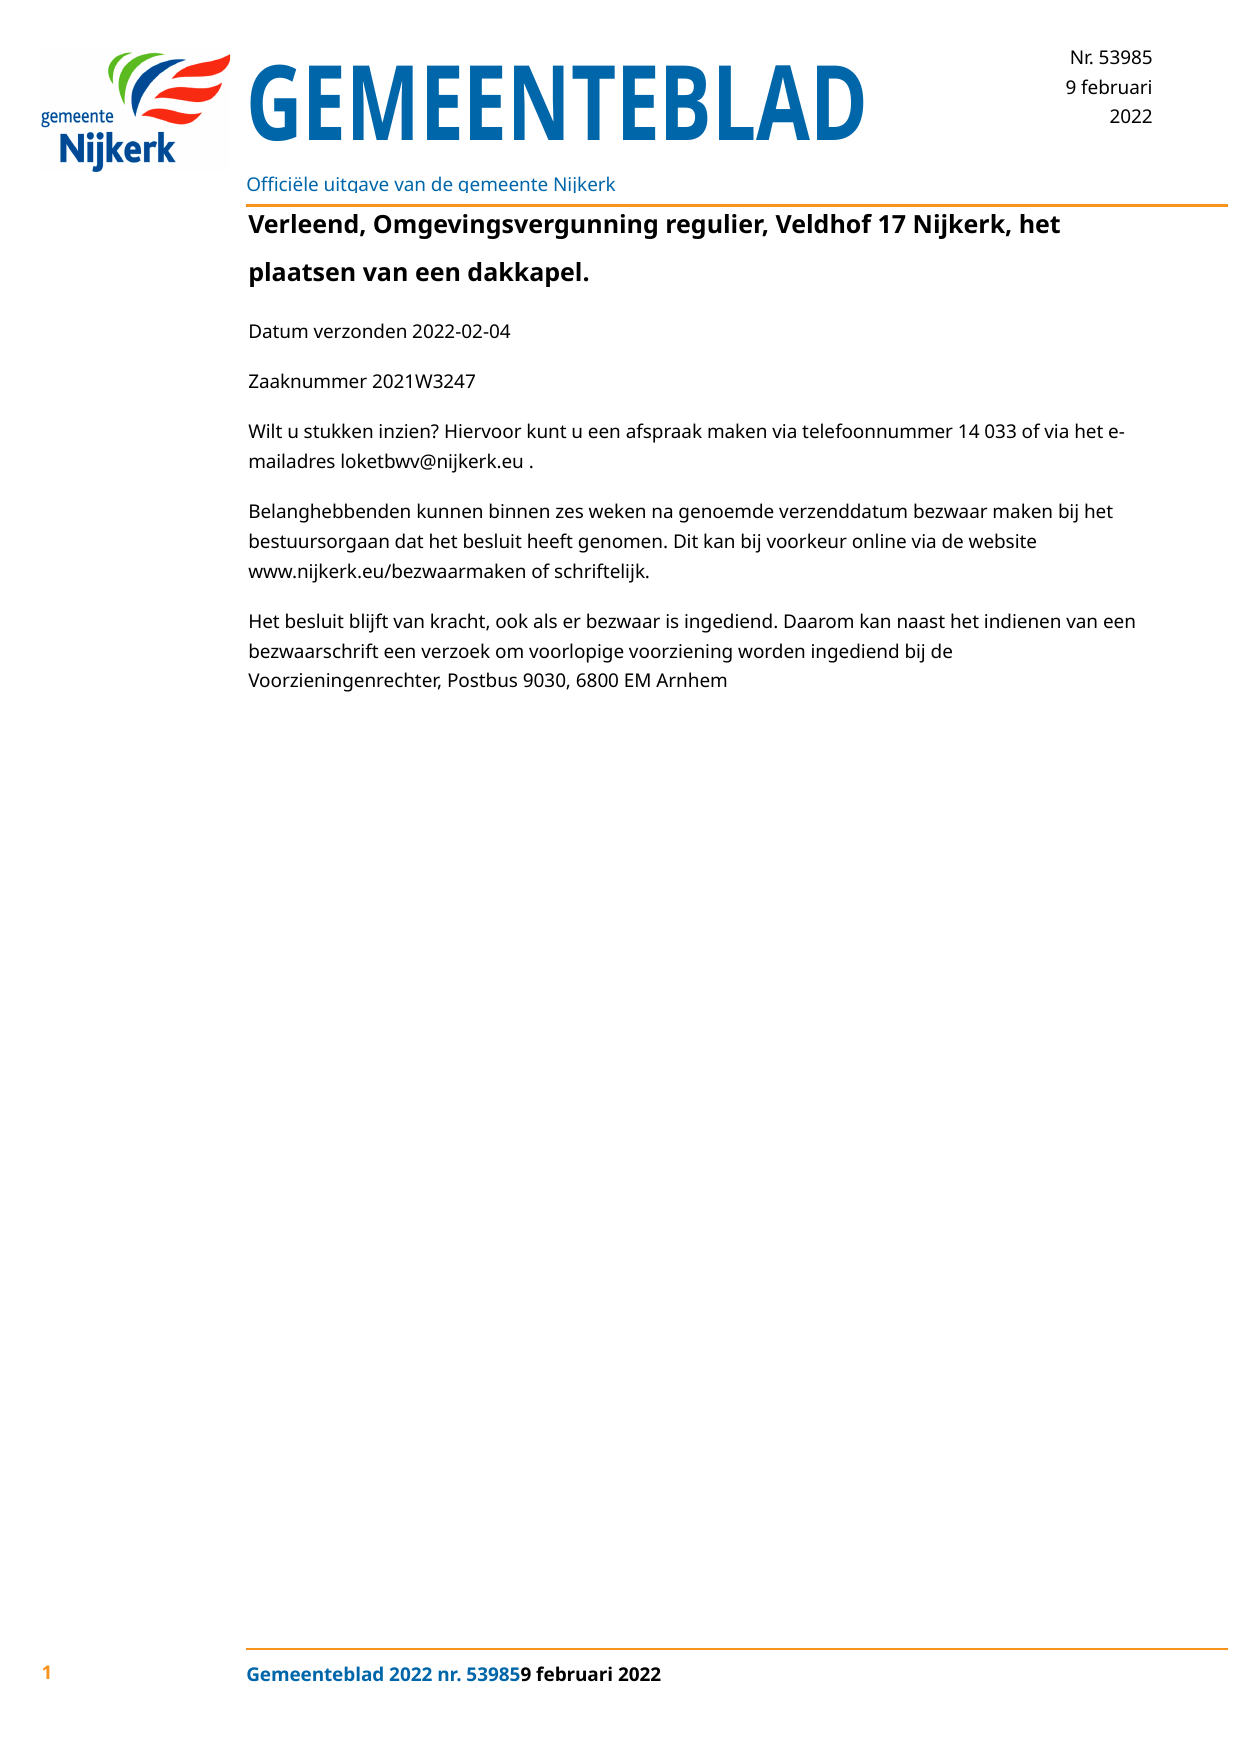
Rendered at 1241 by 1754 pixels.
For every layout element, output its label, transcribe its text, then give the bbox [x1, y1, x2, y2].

text Datum verzonden 2022-02-04 [248, 318, 1152, 344]
text Verleend, Omgevingsvergunning regulier, Veldhof 17 Nijkerk, het plaatsen van een dakkapel. [248, 207, 1152, 288]
picture [41, 47, 231, 172]
text Zaaknummer 2021W3247 [248, 368, 1152, 394]
text Wilt u stukken inzien? Hiervoor kunt u een afspraak maken via telefoonnummer 14 033 of via het e-mailadres loketbwv@nijkerk.eu . [248, 419, 1152, 474]
text Het besluit blijft van kracht, ook als er bezwaar is ingediend. Daarom kan naast het indienen van een bezwaarschrift een verzoek om voorlopige voorziening worden ingediend bij de Voorzieningenrechter, Postbus 9030, 6800 EM Arnhem [248, 608, 1152, 693]
text Belanghebbenden kunnen binnen zes weken na genoemde verzenddatum bezwaar maken bij het bestuursorgaan dat het besluit heeft genomen. Dit kan bij voorkeur online via de website www.nijkerk.eu/bezwaarmaken of schriftelijk. [248, 499, 1152, 584]
